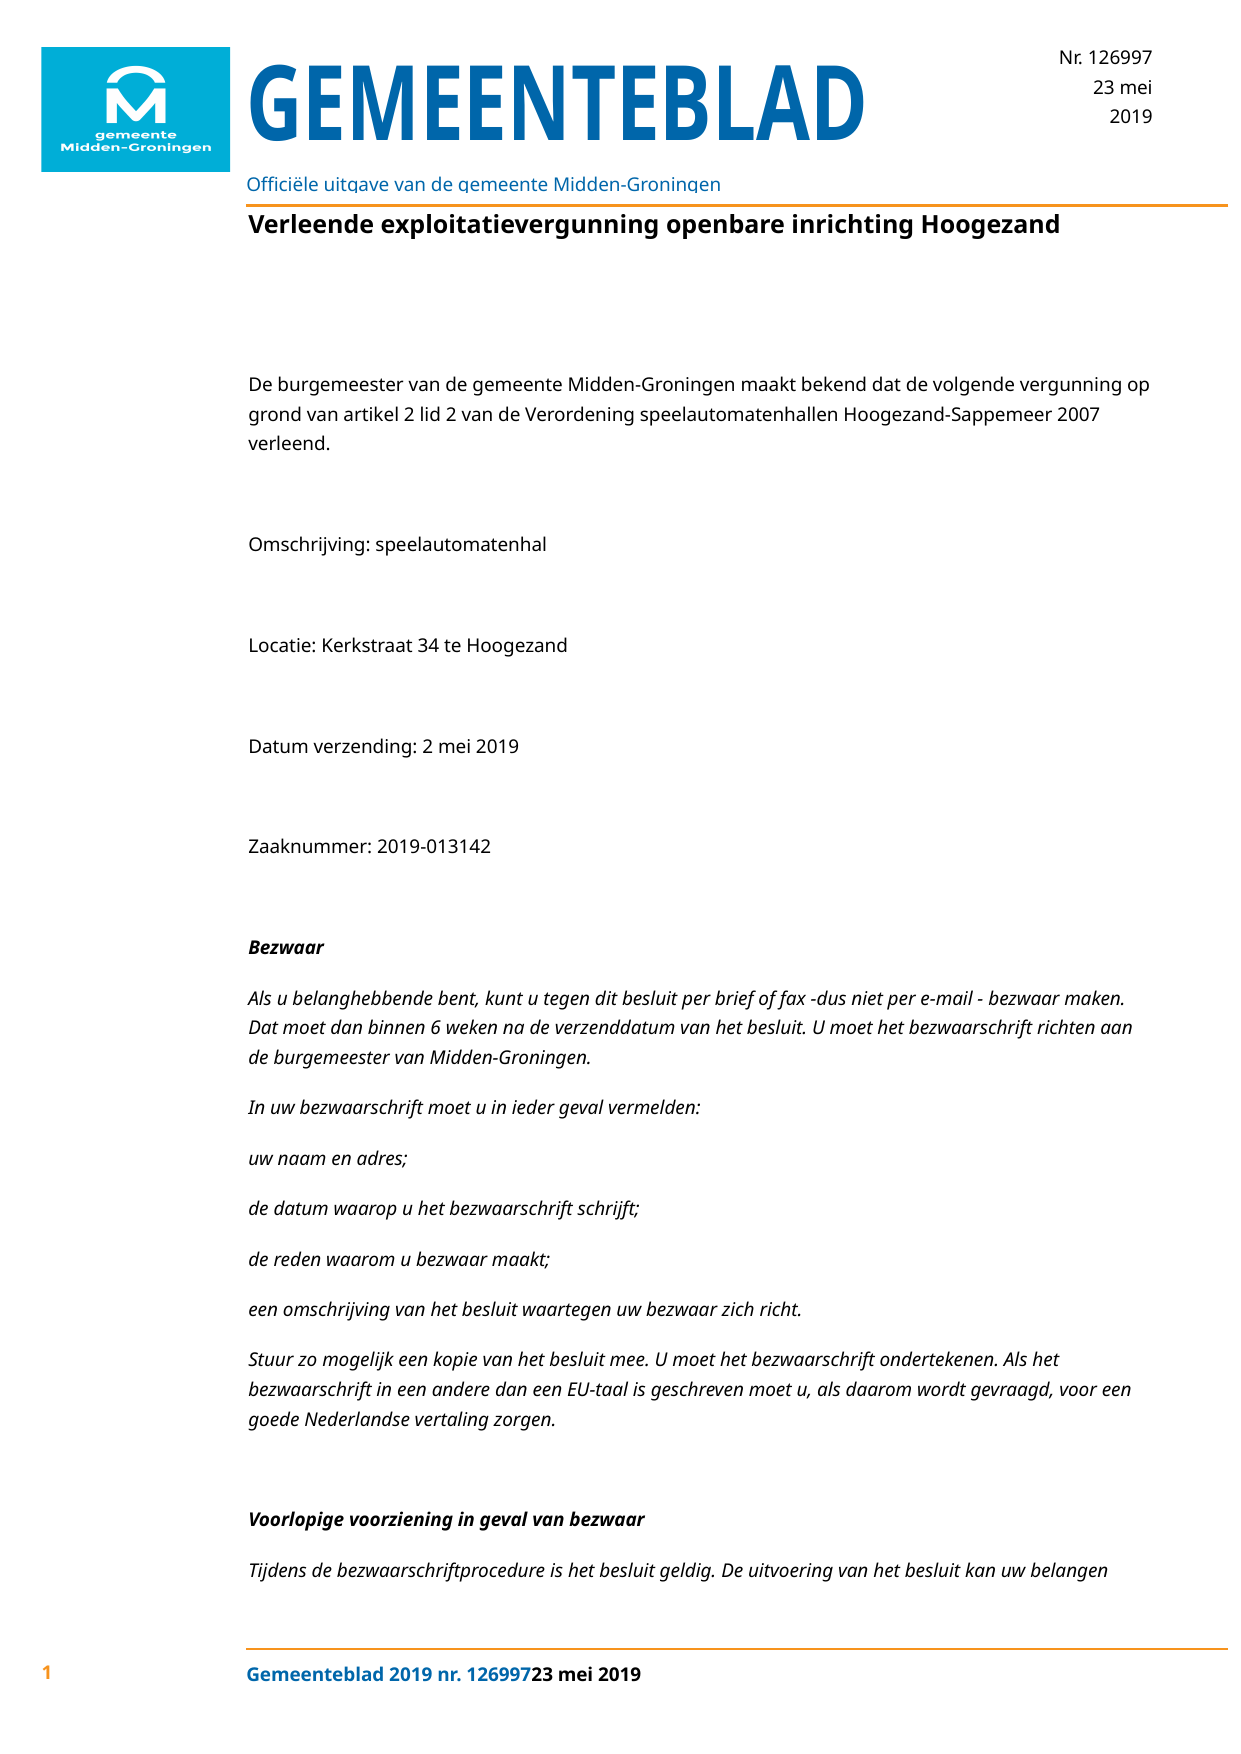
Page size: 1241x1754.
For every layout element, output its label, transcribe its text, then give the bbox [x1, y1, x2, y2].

text Voorlopige voorziening in geval van bezwaar [248, 1507, 1152, 1532]
text Zaaknummer: 2019-013142 [248, 834, 1152, 859]
text Omschrijving: speelautomatenhal [248, 531, 1152, 557]
text Verleende exploitatievergunning openbare inrichting Hoogezand [248, 207, 1152, 241]
text In uw bezwaarschrift moet u in ieder geval vermelden: [248, 1094, 1152, 1120]
text Bezwaar [248, 934, 1152, 960]
text uw naam en adres; [248, 1145, 1152, 1171]
picture [184, 146, 190, 153]
picture [107, 89, 165, 122]
text De burgemeester van de gemeente Midden-Groningen maakt bekend dat de volgende vergunning op grond van artikel 2 lid 2 van de Verordening speelautomatenhallen Hoogezand-Sappemeer 2007 verleend. [248, 371, 1152, 456]
text een omschrijving van het besluit waartegen uw bezwaar zich richt. [248, 1296, 1152, 1322]
picture [108, 66, 164, 82]
text Datum verzending: 2 mei 2019 [248, 733, 1152, 758]
text de reden waarom u bezwaar maakt; [248, 1246, 1152, 1271]
text Tijdens de bezwaarschriftprocedure is het besluit geldig. De uitvoering van het besluit kan uw belangen [248, 1557, 1152, 1583]
text Locatie: Kerkstraat 34 te Hoogezand [248, 632, 1152, 658]
text Als u belanghebbende bent, kunt u tegen dit besluit per brief of fax -dus niet per e-mail - bezwaar maken. Dat moet dan binnen 6 weken na de verzenddatum van het besluit. U moet het bezwaarschrift richten aan de burgemeester van Midden-Groningen. [248, 985, 1152, 1070]
text de datum waarop u het bezwaarschrift schrijft; [248, 1195, 1152, 1221]
text Stuur zo mogelijk een kopie van het besluit mee. U moet het bezwaarschrift ondertekenen. Als het bezwaarschrift in een andere dan een EU-taal is geschreven moet u, als daarom wordt gevraagd, voor een goede Nederlandse vertaling zorgen. [248, 1347, 1152, 1431]
